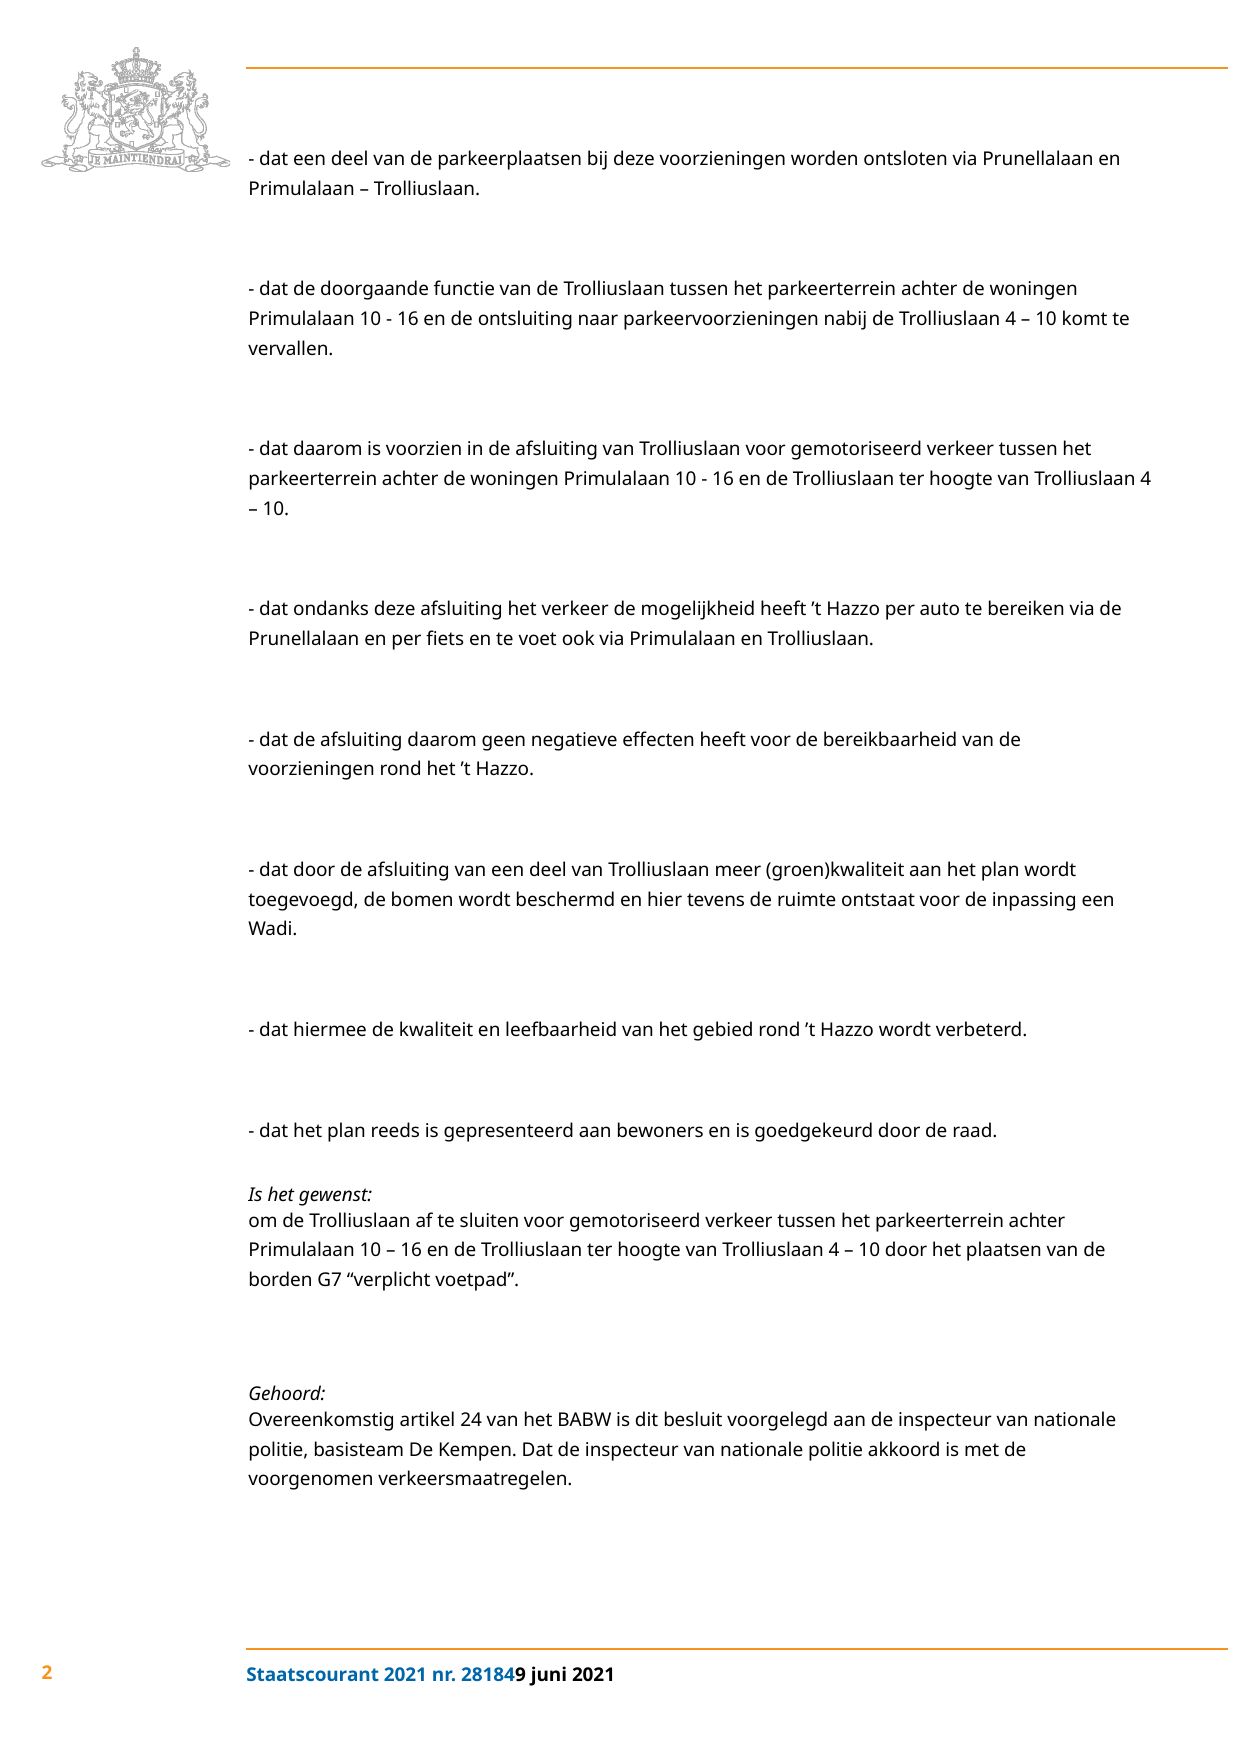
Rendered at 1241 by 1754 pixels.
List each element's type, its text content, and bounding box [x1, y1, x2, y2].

text - dat een deel van de parkeerplaatsen bij deze voorzieningen worden ontsloten via Prunellalaan en Primulalaan – Trolliuslaan. [248, 145, 1152, 201]
text Overeenkomstig artikel 24 van het BABW is dit besluit voorgelegd aan de inspecteur van nationale politie, basisteam De Kempen. Dat de inspecteur van nationale politie akkoord is met de voorgenomen verkeersmaatregelen. [248, 1406, 1152, 1491]
text - dat de afsluiting daarom geen negatieve effecten heeft voor de bereikbaarheid van de voorzieningen rond het ’t Hazzo. [248, 726, 1152, 781]
text Gehoord: [248, 1381, 1152, 1406]
text - dat daarom is voorzien in de afsluiting van Trolliuslaan voor gemotoriseerd verkeer tussen het parkeerterrein achter de woningen Primulalaan 10 - 16 en de Trolliuslaan ter hoogte van Trolliuslaan 4 – 10. [248, 436, 1152, 521]
text - dat het plan reeds is gepresenteerd aan bewoners en is goedgekeurd door de raad. [248, 1117, 1152, 1143]
picture [41, 47, 231, 172]
text - dat de doorgaande functie van de Trolliuslaan tussen het parkeerterrein achter de woningen Primulalaan 10 - 16 en de ontsluiting naar parkeervoorzieningen nabij de Trolliuslaan 4 – 10 komt te vervallen. [248, 276, 1152, 361]
text - dat ondanks deze afsluiting het verkeer de mogelijkheid heeft ’t Hazzo per auto te bereiken via de Prunellalaan en per fiets en te voet ook via Primulalaan en Trolliuslaan. [248, 596, 1152, 651]
text Is het gewenst: [248, 1181, 1152, 1207]
text - dat hiermee de kwaliteit en leefbaarheid van het gebied rond ’t Hazzo wordt verbeterd. [248, 1016, 1152, 1042]
text - dat door de afsluiting van een deel van Trolliuslaan meer (groen)kwaliteit aan het plan wordt toegevoegd, de bomen wordt beschermd en hier tevens de ruimte ontstaat voor de inpassing een Wadi. [248, 856, 1152, 941]
text om de Trolliuslaan af te sluiten voor gemotoriseerd verkeer tussen het parkeerterrein achter Primulalaan 10 – 16 en de Trolliuslaan ter hoogte van Trolliuslaan 4 – 10 door het plaatsen van de borden G7 “verplicht voetpad”. [248, 1207, 1152, 1292]
